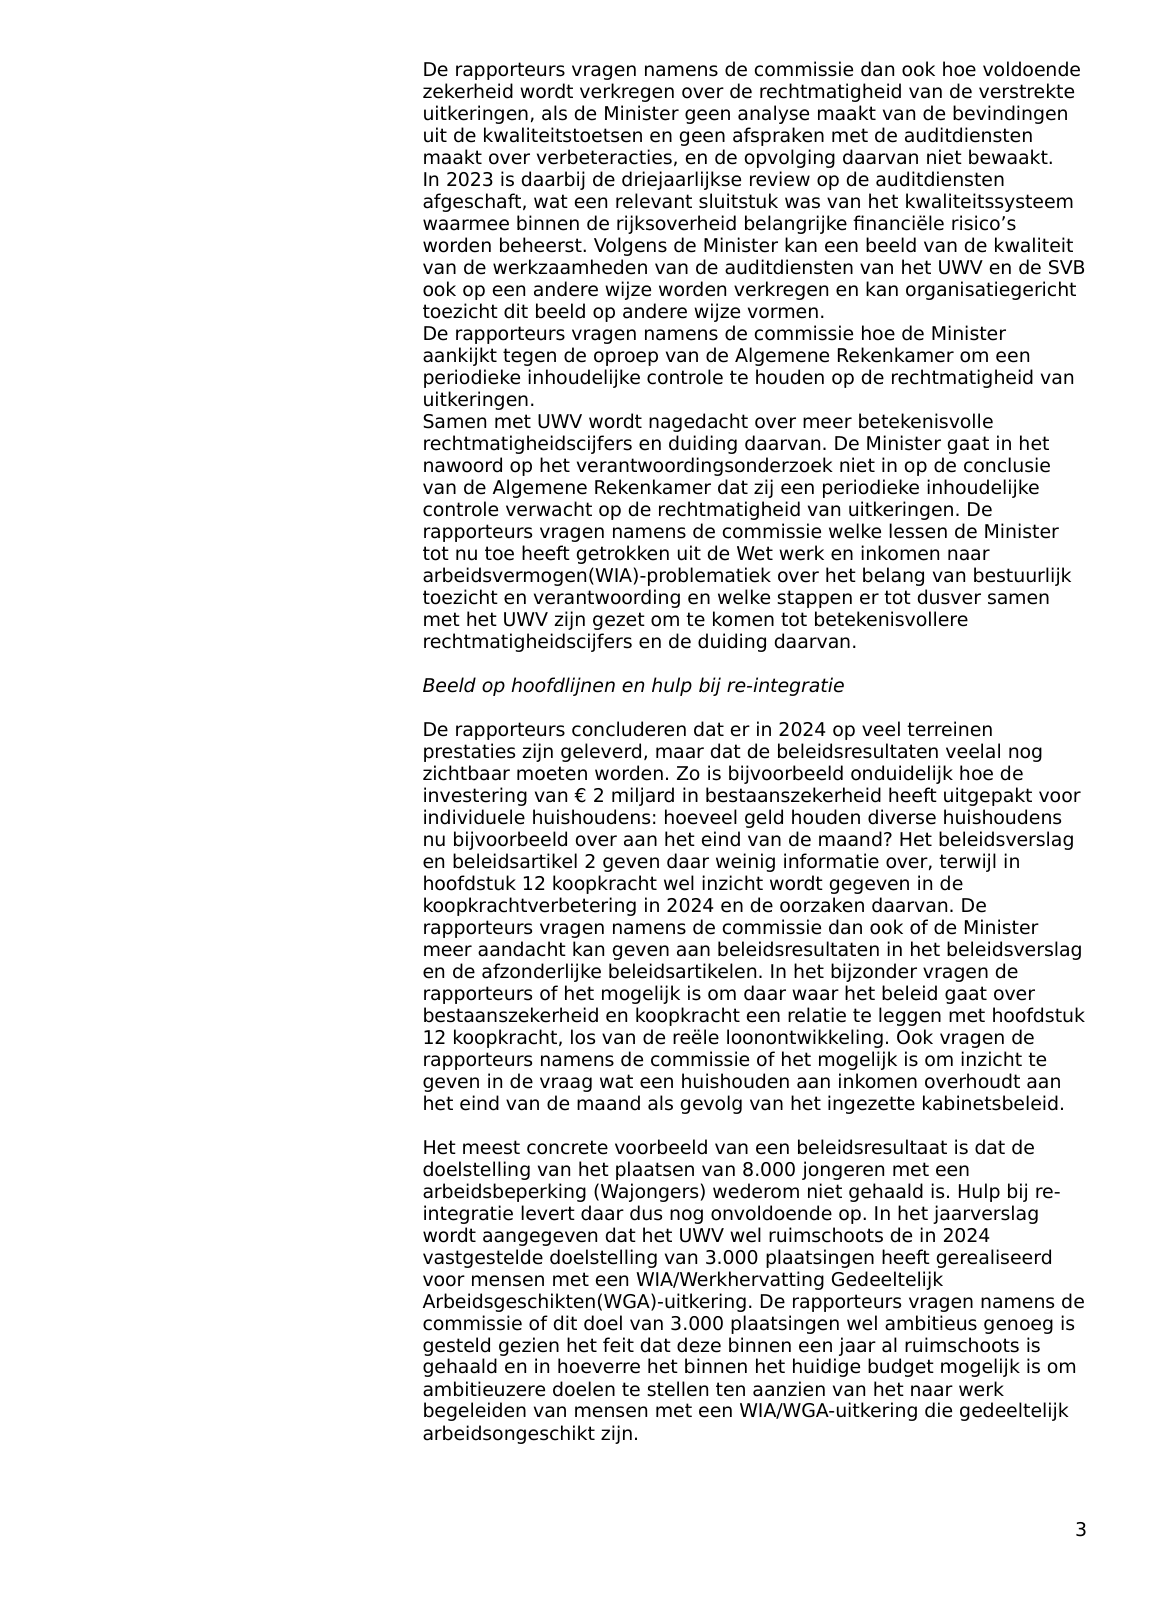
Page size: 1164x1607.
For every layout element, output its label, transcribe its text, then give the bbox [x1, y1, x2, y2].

text De rapporteurs concluderen dat er in 2024 op veel terreinen prestaties zijn geleverd, maar dat de beleidsresultaten veelal nog zichtbaar moeten worden. Zo is bijvoorbeeld onduidelijk hoe de investering van € 2 miljard in bestaanszekerheid heeft uitgepakt voor individuele huishoudens: hoeveel geld houden diverse huishoudens nu bijvoorbeeld over aan het eind van de maand? Het beleidsverslag en beleidsartikel 2 geven daar weinig informatie over, terwijl in hoofdstuk 12 koopkracht wel inzicht wordt gegeven in de koopkrachtverbetering in 2024 en de oorzaken daarvan. De rapporteurs vragen namens de commissie dan ook of de Minister meer aandacht kan geven aan beleidsresultaten in het beleidsverslag en de afzonderlijke beleidsartikelen. In het bijzonder vragen de rapporteurs of het mogelijk is om daar waar het beleid gaat over bestaanszekerheid en koopkracht een relatie te leggen met hoofdstuk 12 koopkracht, los van de reële loonontwikkeling. Ook vragen de rapporteurs namens de commissie of het mogelijk is om inzicht te geven in de vraag wat een huishouden aan inkomen overhoudt aan het eind van de maand als gevolg van het ingezette kabinetsbeleid. [422, 719, 1087, 1114]
text De rapporteurs vragen namens de commissie hoe de Minister aankijkt tegen de oproep van de Algemene Rekenkamer om een periodieke inhoudelijke controle te houden op de rechtmatigheid van uitkeringen. [422, 323, 1087, 411]
text De rapporteurs vragen namens de commissie dan ook hoe voldoende zekerheid wordt verkregen over de rechtmatigheid van de verstrekte uitkeringen, als de Minister geen analyse maakt van de bevindingen uit de kwaliteitstoetsen en geen afspraken met de auditdiensten maakt over verbeteracties, en de opvolging daarvan niet bewaakt. [422, 59, 1087, 169]
text Het meest concrete voorbeeld van een beleidsresultaat is dat de doelstelling van het plaatsen van 8.000 jongeren met een arbeidsbeperking (Wajongers) wederom niet gehaald is. Hulp bij re-integratie levert daar dus nog onvoldoende op. In het jaarverslag wordt aangegeven dat het UWV wel ruimschoots de in 2024 vastgestelde doelstelling van 3.000 plaatsingen heeft gerealiseerd voor mensen met een WIA/Werkhervatting Gedeeltelijk Arbeidsgeschikten(WGA)-uitkering. De rapporteurs vragen namens de commissie of dit doel van 3.000 plaatsingen wel ambitieus genoeg is gesteld gezien het feit dat deze binnen een jaar al ruimschoots is gehaald en in hoeverre het binnen het huidige budget mogelijk is om ambitieuzere doelen te stellen ten aanzien van het naar werk begeleiden van mensen met een WIA/WGA-uitkering die gedeeltelijk arbeidsongeschikt zijn. [422, 1137, 1087, 1444]
text Samen met UWV wordt nagedacht over meer betekenisvolle rechtmatigheidscijfers en duiding daarvan. De Minister gaat in het nawoord op het verantwoordingsonderzoek niet in op de conclusie van de Algemene Rekenkamer dat zij een periodieke inhoudelijke controle verwacht op de rechtmatigheid van uitkeringen. De rapporteurs vragen namens de commissie welke lessen de Minister tot nu toe heeft getrokken uit de Wet werk en inkomen naar arbeidsvermogen(WIA)-problematiek over het belang van bestuurlijk toezicht en verantwoording en welke stappen er tot dusver samen met het UWV zijn gezet om te komen tot betekenisvollere rechtmatigheidscijfers en de duiding daarvan. [422, 411, 1087, 652]
text In 2023 is daarbij de driejaarlijkse review op de auditdiensten afgeschaft, wat een relevant sluitstuk was van het kwaliteitssysteem waarmee binnen de rijksoverheid belangrijke financiële risico’s worden beheerst. Volgens de Minister kan een beeld van de kwaliteit van de werkzaamheden van de auditdiensten van het UWV en de SVB ook op een andere wijze worden verkregen en kan organisatiegericht toezicht dit beeld op andere wijze vormen. [422, 169, 1087, 323]
subtitle Beeld op hoofdlijnen en hulp bij re-integratie [422, 675, 1087, 697]
